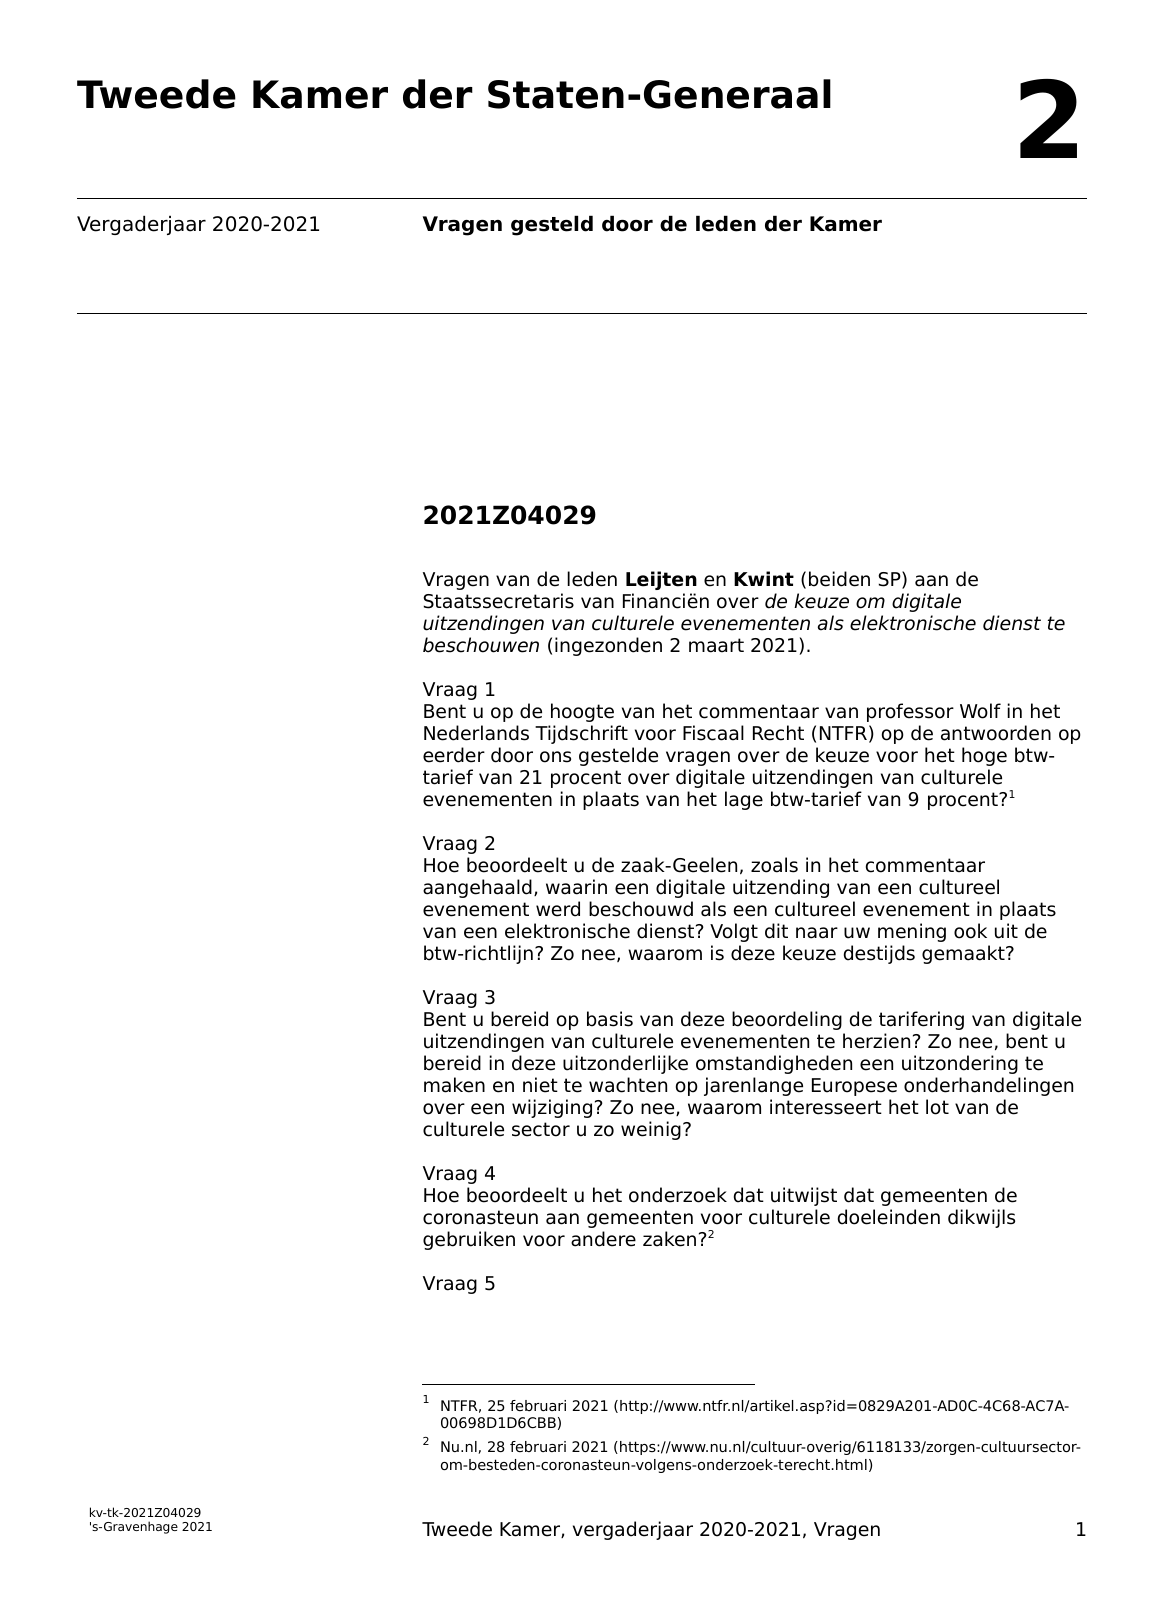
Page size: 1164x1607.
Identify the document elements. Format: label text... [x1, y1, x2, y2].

text kv-tk-2021Z04029 [88, 1506, 323, 1520]
table_header 2 [886, 59, 1087, 198]
table_cell Vragen gesteld door de leden der Kamer [422, 199, 1087, 313]
text Vraag 4 [422, 1163, 1087, 1185]
text Vraag 1 [422, 679, 1087, 701]
text Vraag 2 [422, 833, 1087, 855]
text Hoe beoordeelt u het onderzoek dat uitwijst dat gemeenten de coronasteun aan gemeenten voor culturele doeleinden dikwijls gebruiken voor andere zaken? [422, 1185, 1087, 1251]
text 2021Z04029 [422, 501, 1087, 531]
text Hoe beoordeelt u de zaak-Geelen, zoals in het commentaar aangehaald, waarin een digitale uitzending van een cultureel evenement werd beschouwd als een cultureel evenement in plaats van een elektronische dienst? Volgt dit naar uw mening ook uit de btw-richtlijn? Zo nee, waarom is deze keuze destijds gemaakt? [422, 855, 1087, 965]
table_header Tweede Kamer der Staten-Generaal [77, 59, 886, 198]
text Bent u bereid op basis van deze beoordeling de tarifering van digitale uitzendingen van culturele evenementen te herzien? Zo nee, bent u bereid in deze uitzonderlijke omstandigheden een uitzondering te maken en niet te wachten op jarenlange Europese onderhandelingen over een wijziging? Zo nee, waarom interesseert het lot van de culturele sector u zo weinig? [422, 1009, 1087, 1141]
text Vraag 3 [422, 987, 1087, 1009]
text NTFR, 25 februari 2021 (http://www.ntfr.nl/artikel.asp?id=0829A201-AD0C-4C68-AC7A-00698D1D6CBB) [422, 1393, 1087, 1432]
text Bent u op de hoogte van het commentaar van professor Wolf in het Nederlands Tijdschrift voor Fiscaal Recht (NTFR) op de antwoorden op eerder door ons gestelde vragen over de keuze voor het hoge btw-tarief van 21 procent over digitale uitzendingen van culturele evenementen in plaats van het lage btw-tarief van 9 procent? [422, 701, 1087, 811]
text Vraag 5 [422, 1273, 1087, 1295]
text Vragen van de leden Leijten en Kwint (beiden SP) aan de Staatssecretaris van Financiën over de keuze om digitale uitzendingen van culturele evenementen als elektronische dienst te beschouwen (ingezonden 2 maart 2021). [422, 569, 1087, 657]
table_cell Vergaderjaar 2020-2021 [77, 199, 422, 313]
text Nu.nl, 28 februari 2021 (https://www.nu.nl/cultuur-overig/6118133/zorgen-cultuursector-om-besteden-coronasteun-volgens-onderzoek-terecht.html) [422, 1435, 1087, 1474]
text 's-Gravenhage 2021 [88, 1520, 323, 1534]
